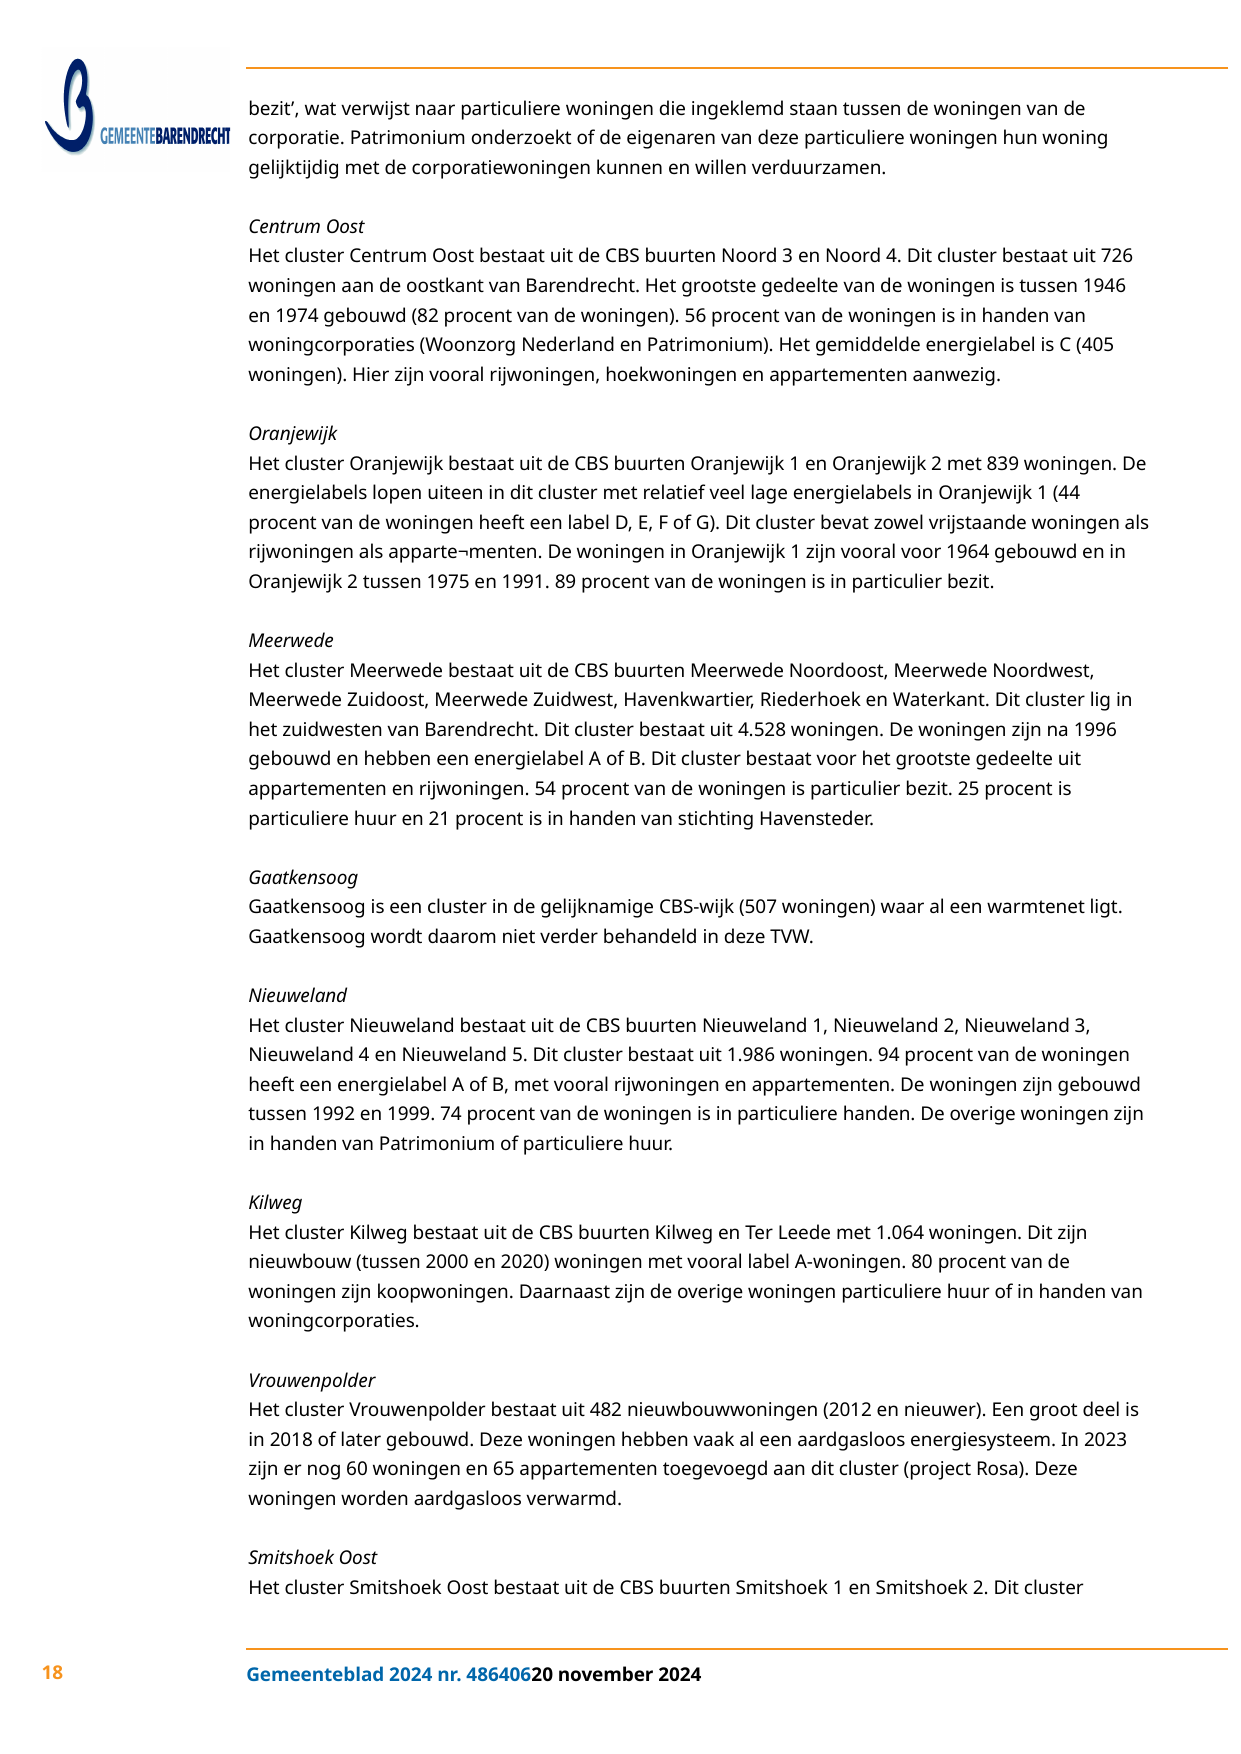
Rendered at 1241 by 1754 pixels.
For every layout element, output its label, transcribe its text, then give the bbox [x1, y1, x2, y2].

text Nieuweland [248, 982, 1152, 1008]
text Centrum Oost [248, 213, 1152, 239]
text Vrouwenpolder [248, 1367, 1152, 1393]
text Het cluster Meerwede bestaat uit de CBS buurten Meerwede Noordoost, Meerwede Noordwest, Meerwede Zuidoost, Meerwede Zuidwest, Havenkwartier, Riederhoek en Waterkant. Dit cluster lig in het zuidwesten van Barendrecht. Dit cluster bestaat uit 4.528 woningen. De woningen zijn na 1996 gebouwd en hebben een energielabel A of B. Dit cluster bestaat voor het grootste gedeelte uit appartementen en rijwoningen. 54 procent van de woningen is particulier bezit. 25 procent is particuliere huur en 21 procent is in handen van stichting Havensteder. [248, 657, 1152, 831]
text Gaatkensoog [248, 864, 1152, 890]
text Meerwede [248, 627, 1152, 653]
text Smitshoek Oost [248, 1544, 1152, 1570]
text bezit’, wat verwijst naar particuliere woningen die ingeklemd staan tussen de woningen van de corporatie. Patrimonium onderzoekt of de eigenaren van deze particuliere woningen hun woning gelijktijdig met de corporatiewoningen kunnen en willen verduurzamen. [248, 95, 1152, 180]
text Gaatkensoog is een cluster in de gelijknamige CBS-wijk (507 woningen) waar al een warmtenet ligt. Gaatkensoog wordt daarom niet verder behandeld in deze TVW. [248, 893, 1152, 949]
picture [41, 47, 231, 172]
text Het cluster Oranjewijk bestaat uit de CBS buurten Oranjewijk 1 en Oranjewijk 2 met 839 woningen. De energielabels lopen uiteen in dit cluster met relatief veel lage energielabels in Oranjewijk 1 (44 procent van de woningen heeft een label D, E, F of G). Dit cluster bevat zowel vrijstaande woningen als rijwoningen als apparte¬menten. De woningen in Oranjewijk 1 zijn vooral voor 1964 gebouwd en in Oranjewijk 2 tussen 1975 en 1991. 89 procent van de woningen is in particulier bezit. [248, 450, 1152, 594]
text Het cluster Vrouwenpolder bestaat uit 482 nieuwbouwwoningen (2012 en nieuwer). Een groot deel is in 2018 of later gebouwd. Deze woningen hebben vaak al een aardgasloos energiesysteem. In 2023 zijn er nog 60 woningen en 65 appartementen toegevoegd aan dit cluster (project Rosa). Deze woningen worden aardgasloos verwarmd. [248, 1396, 1152, 1511]
text Oranjewijk [248, 420, 1152, 446]
text Kilweg [248, 1189, 1152, 1215]
text Het cluster Kilweg bestaat uit de CBS buurten Kilweg en Ter Leede met 1.064 woningen. Dit zijn nieuwbouw (tussen 2000 en 2020) woningen met vooral label A-woningen. 80 procent van de woningen zijn koopwoningen. Daarnaast zijn de overige woningen particuliere huur of in handen van woningcorporaties. [248, 1219, 1152, 1333]
text Het cluster Nieuweland bestaat uit de CBS buurten Nieuweland 1, Nieuweland 2, Nieuweland 3, Nieuweland 4 en Nieuweland 5. Dit cluster bestaat uit 1.986 woningen. 94 procent van de woningen heeft een energielabel A of B, met vooral rijwoningen en appartementen. De woningen zijn gebouwd tussen 1992 en 1999. 74 procent van de woningen is in particuliere handen. De overige woningen zijn in handen van Patrimonium of particuliere huur. [248, 1012, 1152, 1156]
text Het cluster Smitshoek Oost bestaat uit de CBS buurten Smitshoek 1 en Smitshoek 2. Dit cluster [248, 1574, 1152, 1600]
text Het cluster Centrum Oost bestaat uit de CBS buurten Noord 3 en Noord 4. Dit cluster bestaat uit 726 woningen aan de oostkant van Barendrecht. Het grootste gedeelte van de woningen is tussen 1946 en 1974 gebouwd (82 procent van de woningen). 56 procent van de woningen is in handen van woningcorporaties (Woonzorg Nederland en Patrimonium). Het gemiddelde energielabel is C (405 woningen). Hier zijn vooral rijwoningen, hoekwoningen en appartementen aanwezig. [248, 243, 1152, 387]
